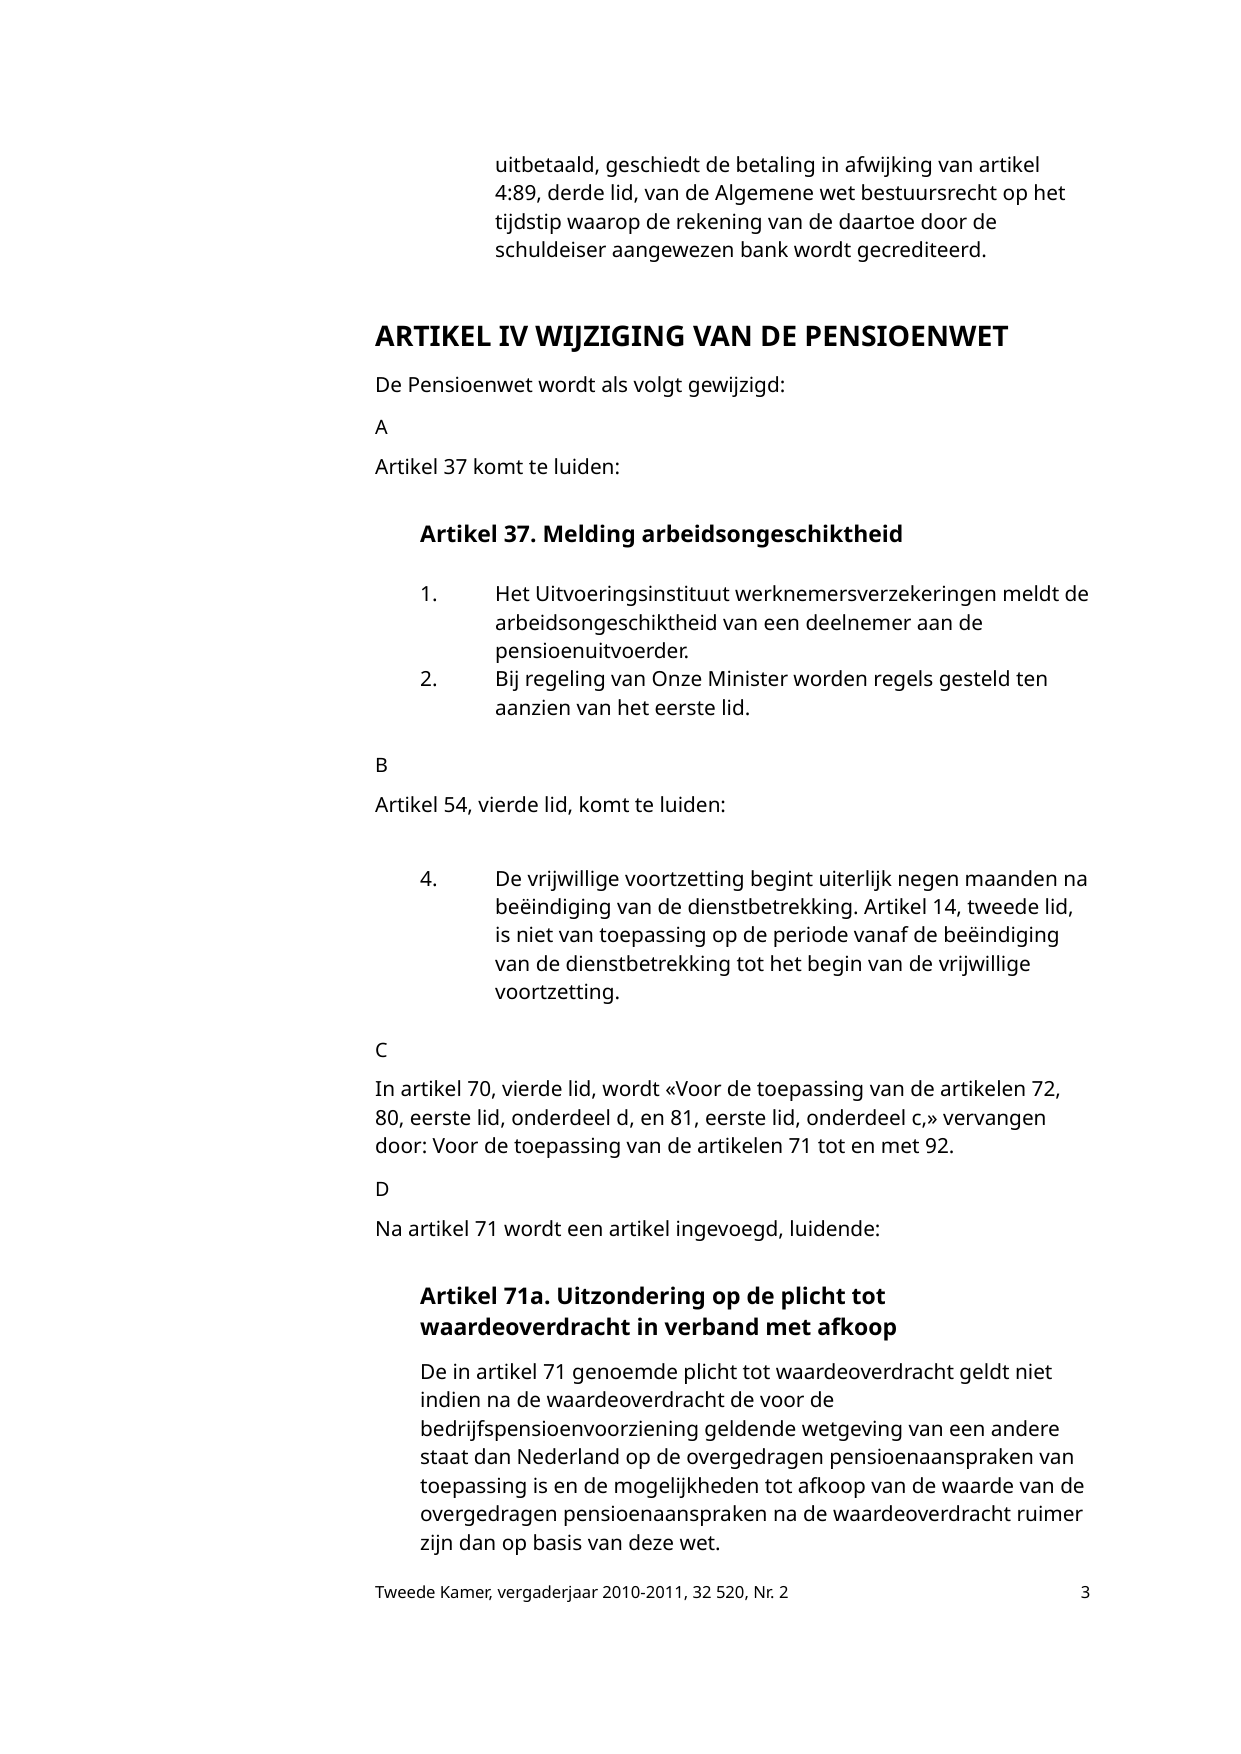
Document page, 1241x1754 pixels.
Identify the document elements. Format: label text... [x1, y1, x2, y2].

list Bij regeling van Onze Minister worden regels gesteld ten aanzien van het eerste lid. [420, 664, 1090, 721]
text De in artikel 71 genoemde plicht tot waardeoverdracht geldt niet indien na de waardeoverdracht de voor de bedrijfspensioenvoorziening geldende wetgeving van een andere staat dan Nederland op de overgedragen pensioenaanspraken van toepassing is en de mogelijkheden tot afkoop van de waarde van de overgedragen pensioenaanspraken na de waardeoverdracht ruimer zijn dan op basis van deze wet. [420, 1357, 1090, 1556]
text C [375, 1036, 1090, 1063]
list De vrijwillige voortzetting begint uiterlijk negen maanden na beëindiging van de dienstbetrekking. Artikel 14, tweede lid, is niet van toepassing op de periode vanaf de beëindiging van de dienstbetrekking tot het begin van de vrijwillige voortzetting. [420, 864, 1090, 1006]
text In artikel 70, vierde lid, wordt «Voor de toepassing van de artikelen 72, 80, eerste lid, onderdeel d, en 81, eerste lid, onderdeel c,» vervangen door: Voor de toepassing van de artikelen 71 tot en met 92. [375, 1074, 1090, 1160]
list uitbetaald, geschiedt de betaling in afwijking van artikel 4:89, derde lid, van de Algemene wet bestuursrecht op het tijdstip waarop de rekening van de daartoe door de schuldeiser aangewezen bank wordt gecrediteerd. [420, 150, 1090, 264]
subtitle Artikel 71a. Uitzondering op de plicht tot waardeoverdracht in verband met afkoop [420, 1279, 1090, 1342]
text B [375, 751, 1090, 778]
text Artikel 37 komt te luiden: [375, 452, 1090, 481]
list Het Uitvoeringsinstituut werknemersverzekeringen meldt de arbeidsongeschiktheid van een deelnemer aan de pensioenuitvoerder. [420, 579, 1090, 664]
text D [375, 1175, 1090, 1202]
text Na artikel 71 wordt een artikel ingevoegd, luidende: [375, 1214, 1090, 1242]
subtitle Artikel 37. Melding arbeidsongeschiktheid [420, 518, 1090, 549]
subtitle ARTIKEL IV WIJZIGING VAN DE PENSIOENWET [375, 316, 1090, 355]
text A [375, 413, 1090, 440]
text De Pensioenwet wordt als volgt gewijzigd: [375, 370, 1090, 398]
text Artikel 54, vierde lid, komt te luiden: [375, 790, 1090, 819]
